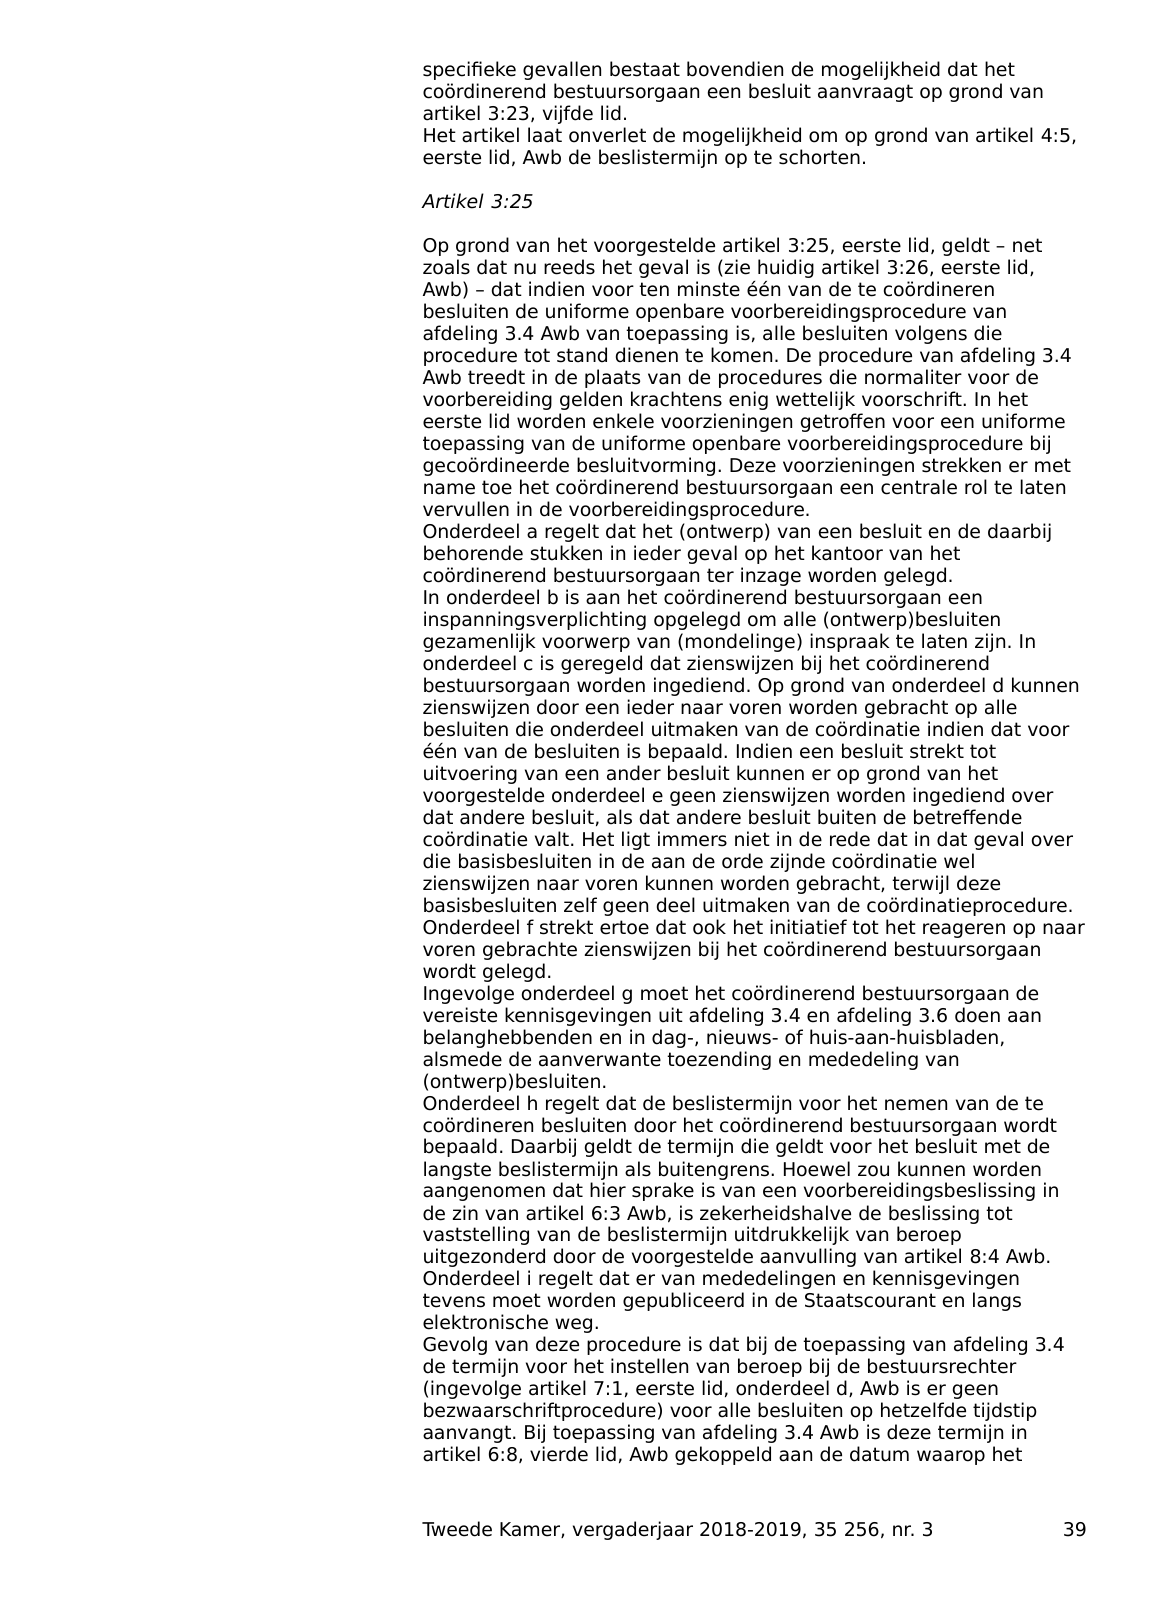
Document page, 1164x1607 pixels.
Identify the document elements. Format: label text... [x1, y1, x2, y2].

text Onderdeel a regelt dat het (ontwerp) van een besluit en de daarbij behorende stukken in ieder geval op het kantoor van het coördinerend bestuursorgaan ter inzage worden gelegd. [422, 521, 1087, 587]
subtitle Artikel 3:25 [422, 191, 1087, 213]
text Op grond van het voorgestelde artikel 3:25, eerste lid, geldt – net zoals dat nu reeds het geval is (zie huidig artikel 3:26, eerste lid, Awb) – dat indien voor ten minste één van de te coördineren besluiten de uniforme openbare voorbereidingsprocedure van afdeling 3.4 Awb van toepassing is, alle besluiten volgens die procedure tot stand dienen te komen. De procedure van afdeling 3.4 Awb treedt in de plaats van de procedures die normaliter voor de voorbereiding gelden krachtens enig wettelijk voorschrift. In het eerste lid worden enkele voorzieningen getroffen voor een uniforme toepassing van de uniforme openbare voorbereidingsprocedure bij gecoördineerde besluitvorming. Deze voorzieningen strekken er met name toe het coördinerend bestuursorgaan een centrale rol te laten vervullen in de voorbereidingsprocedure. [422, 235, 1087, 521]
text In onderdeel b is aan het coördinerend bestuursorgaan een inspanningsverplichting opgelegd om alle (ontwerp)besluiten gezamenlijk voorwerp van (mondelinge) inspraak te laten zijn. In onderdeel c is geregeld dat zienswijzen bij het coördinerend bestuursorgaan worden ingediend. Op grond van onderdeel d kunnen zienswijzen door een ieder naar voren worden gebracht op alle besluiten die onderdeel uitmaken van de coördinatie indien dat voor één van de besluiten is bepaald. Indien een besluit strekt tot uitvoering van een ander besluit kunnen er op grond van het voorgestelde onderdeel e geen zienswijzen worden ingediend over dat andere besluit, als dat andere besluit buiten de betreffende coördinatie valt. Het ligt immers niet in de rede dat in dat geval over die basisbesluiten in de aan de orde zijnde coördinatie wel zienswijzen naar voren kunnen worden gebracht, terwijl deze basisbesluiten zelf geen deel uitmaken van de coördinatieprocedure. [422, 587, 1087, 917]
text Het artikel laat onverlet de mogelijkheid om op grond van artikel 4:5, eerste lid, Awb de beslistermijn op te schorten. [422, 125, 1087, 169]
text Onderdeel i regelt dat er van mededelingen en kennisgevingen tevens moet worden gepubliceerd in de Staatscourant en langs elektronische weg. [422, 1268, 1087, 1334]
text Onderdeel h regelt dat de beslistermijn voor het nemen van de te coördineren besluiten door het coördinerend bestuursorgaan wordt bepaald. Daarbij geldt de termijn die geldt voor het besluit met de langste beslistermijn als buitengrens. Hoewel zou kunnen worden aangenomen dat hier sprake is van een voorbereidingsbeslissing in de zin van artikel 6:3 Awb, is zekerheidshalve de beslissing tot vaststelling van de beslistermijn uitdrukkelijk van beroep uitgezonderd door de voorgestelde aanvulling van artikel 8:4 Awb. [422, 1092, 1087, 1268]
text specifieke gevallen bestaat bovendien de mogelijkheid dat het coördinerend bestuursorgaan een besluit aanvraagt op grond van artikel 3:23, vijfde lid. [422, 59, 1087, 125]
text Ingevolge onderdeel g moet het coördinerend bestuursorgaan de vereiste kennisgevingen uit afdeling 3.4 en afdeling 3.6 doen aan belanghebbenden en in dag-, nieuws- of huis-aan-huisbladen, alsmede de aanverwante toezending en mededeling van (ontwerp)besluiten. [422, 983, 1087, 1092]
text Gevolg van deze procedure is dat bij de toepassing van afdeling 3.4 de termijn voor het instellen van beroep bij de bestuursrechter (ingevolge artikel 7:1, eerste lid, onderdeel d, Awb is er geen bezwaarschriftprocedure) voor alle besluiten op hetzelfde tijdstip aanvangt. Bij toepassing van afdeling 3.4 Awb is deze termijn in artikel 6:8, vierde lid, Awb gekoppeld aan de datum waarop het [422, 1334, 1087, 1466]
text Onderdeel f strekt ertoe dat ook het initiatief tot het reageren op naar voren gebrachte zienswijzen bij het coördinerend bestuursorgaan wordt gelegd. [422, 917, 1087, 983]
